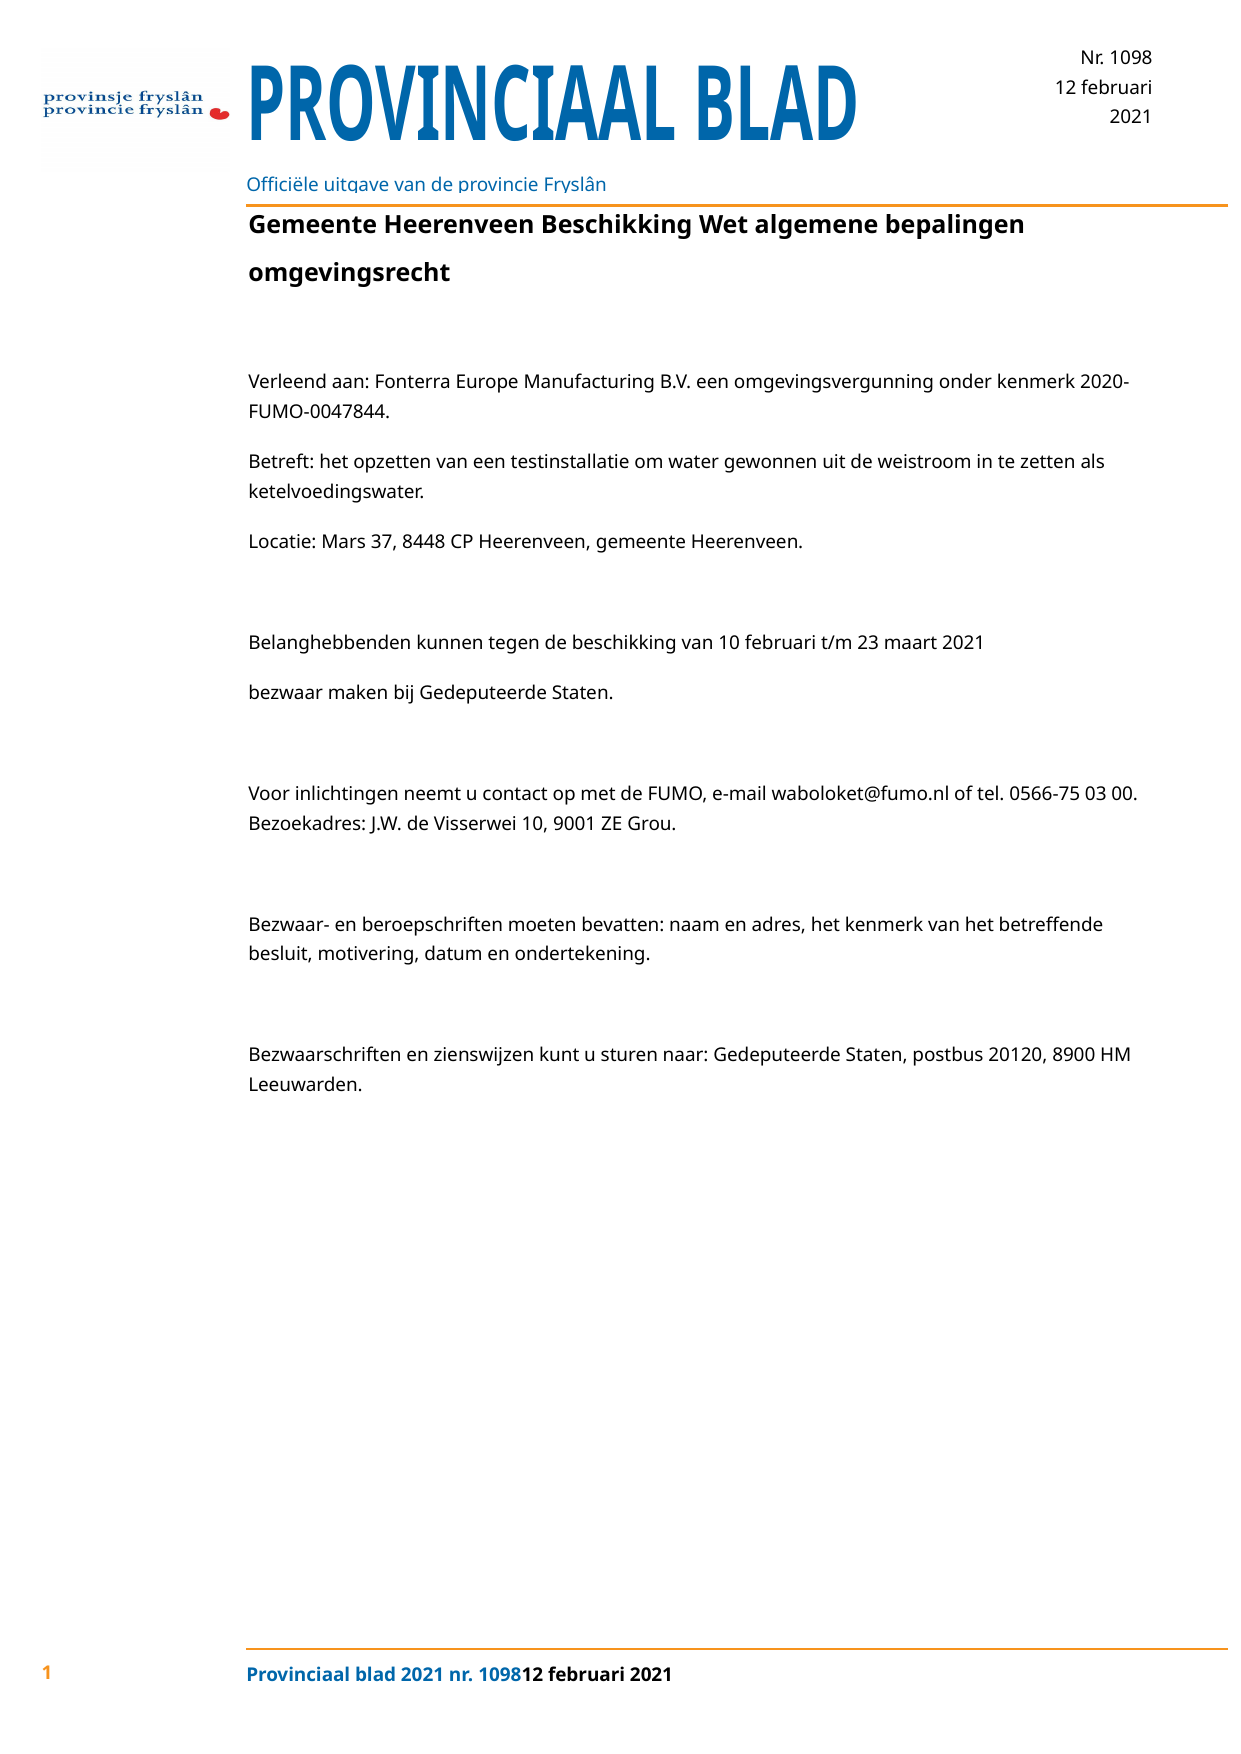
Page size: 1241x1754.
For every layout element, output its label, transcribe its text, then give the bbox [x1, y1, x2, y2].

text Locatie: Mars 37, 8448 CP Heerenveen, gemeente Heerenveen. [248, 528, 1152, 554]
text Verleend aan: Fonterra Europe Manufacturing B.V. een omgevingsvergunning onder kenmerk 2020-FUMO-0047844. [248, 368, 1152, 424]
text Gemeente Heerenveen Beschikking Wet algemene bepalingen omgevingsrecht [248, 207, 1152, 288]
text bezwaar maken bij Gedeputeerde Staten. [248, 679, 1152, 705]
text Betreft: het opzetten van een testinstallatie om water gewonnen uit de weistroom in te zetten als ketelvoedingswater. [248, 448, 1152, 504]
picture [41, 47, 231, 172]
text Belanghebbenden kunnen tegen de beschikking van 10 februari t/m 23 maart 2021 [248, 629, 1152, 655]
text Voor inlichtingen neemt u contact op met de FUMO, e-mail waboloket@fumo.nl of tel. 0566-75 03 00. Bezoekadres: J.W. de Visserwei 10, 9001 ZE Grou. [248, 780, 1152, 836]
text Bezwaarschriften en zienswijzen kunt u sturen naar: Gedeputeerde Staten, postbus 20120, 8900 HM Leeuwarden. [248, 1041, 1152, 1097]
text Bezwaar- en beroepschriften moeten bevatten: naam en adres, het kenmerk van het betreffende besluit, motivering, datum en ondertekening. [248, 911, 1152, 966]
